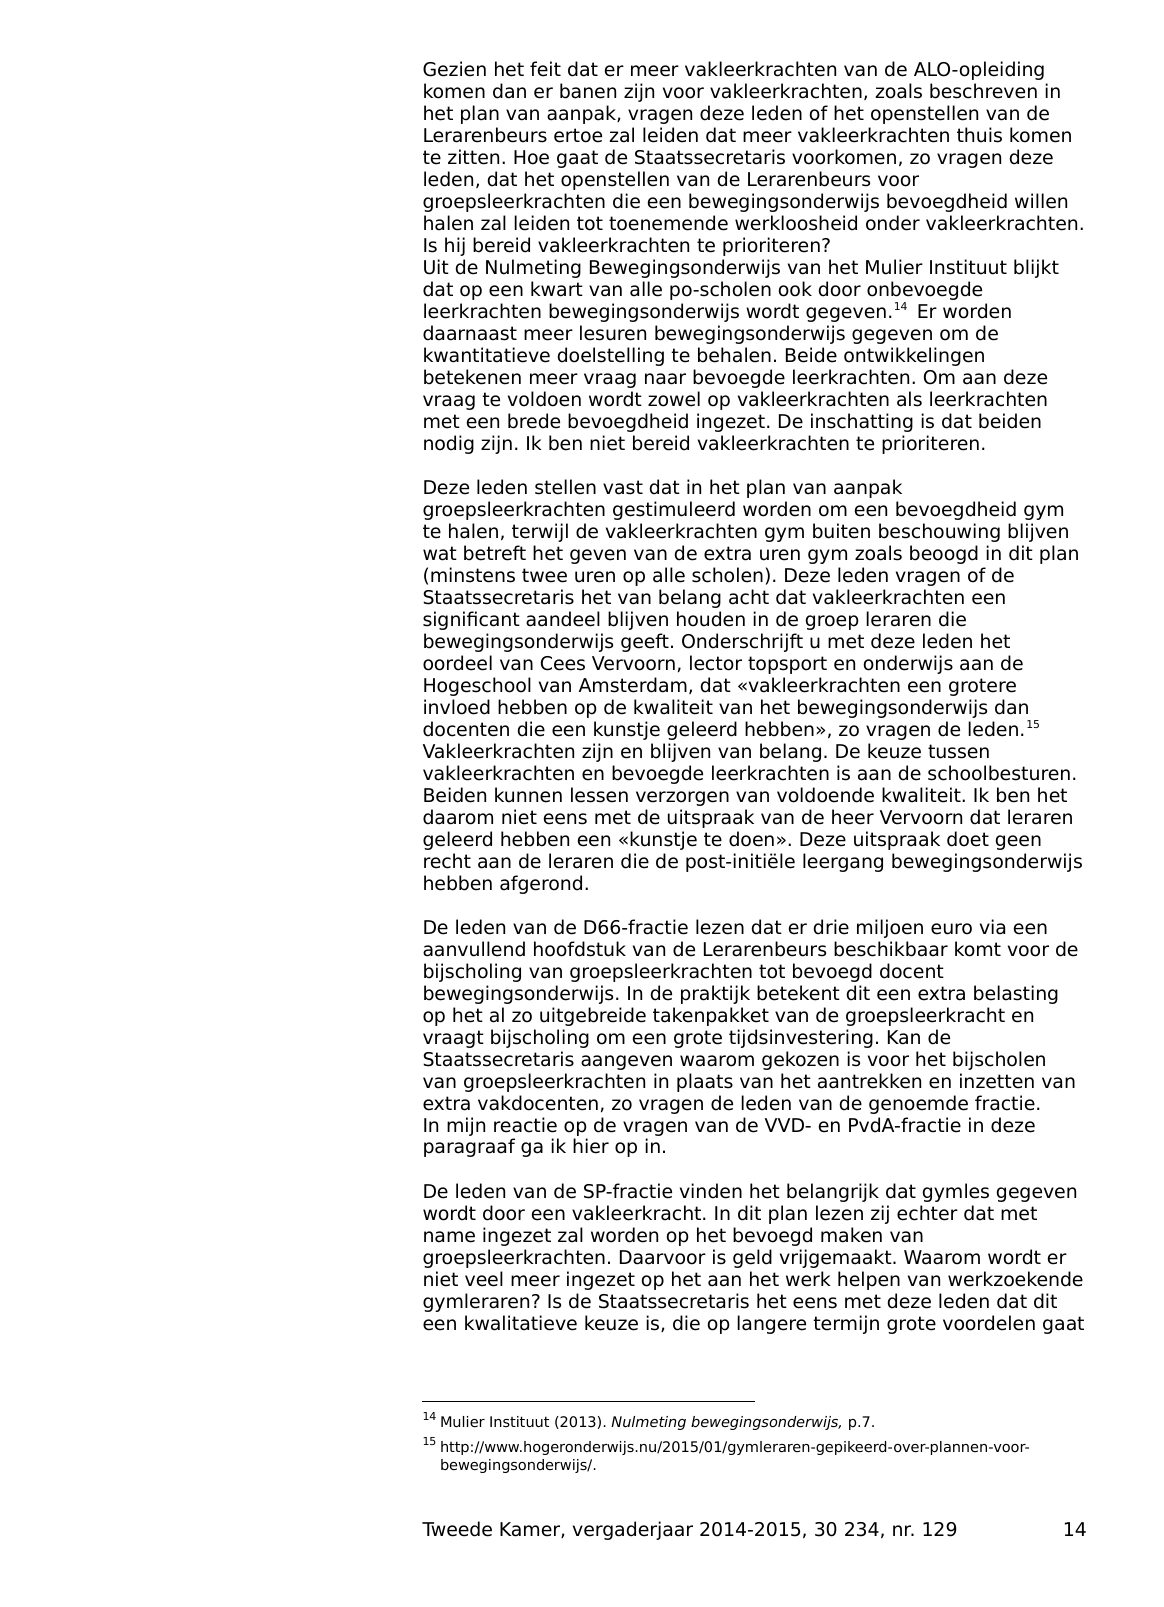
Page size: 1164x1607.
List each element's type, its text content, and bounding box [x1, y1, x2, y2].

text Uit de Nulmeting Bewegingsonderwijs van het Mulier Instituut blijkt dat op een kwart van alle po-scholen ook door onbevoegde leerkrachten bewegingsonderwijs wordt gegeven. Er worden daarnaast meer lesuren bewegingsonderwijs gegeven om de kwantitatieve doelstelling te behalen. Beide ontwikkelingen betekenen meer vraag naar bevoegde leerkrachten. Om aan deze vraag te voldoen wordt zowel op vakleerkrachten als leerkrachten met een brede bevoegdheid ingezet. De inschatting is dat beiden nodig zijn. Ik ben niet bereid vakleerkrachten te prioriteren. [422, 257, 1087, 455]
text Deze leden stellen vast dat in het plan van aanpak groepsleerkrachten gestimuleerd worden om een bevoegdheid gym te halen, terwijl de vakleerkrachten gym buiten beschouwing blijven wat betreft het geven van de extra uren gym zoals beoogd in dit plan (minstens twee uren op alle scholen). Deze leden vragen of de Staatssecretaris het van belang acht dat vakleerkrachten een significant aandeel blijven houden in de groep leraren die bewegingsonderwijs geeft. Onderschrijft u met deze leden het oordeel van Cees Vervoorn, lector topsport en onderwijs aan de Hogeschool van Amsterdam, dat «vakleerkrachten een grotere invloed hebben op de kwaliteit van het bewegingsonderwijs dan docenten die een kunstje geleerd hebben», zo vragen de leden. [422, 477, 1087, 741]
text Gezien het feit dat er meer vakleerkrachten van de ALO-opleiding komen dan er banen zijn voor vakleerkrachten, zoals beschreven in het plan van aanpak, vragen deze leden of het openstellen van de Lerarenbeurs ertoe zal leiden dat meer vakleerkrachten thuis komen te zitten. Hoe gaat de Staatssecretaris voorkomen, zo vragen deze leden, dat het openstellen van de Lerarenbeurs voor groepsleerkrachten die een bewegingsonderwijs bevoegdheid willen halen zal leiden tot toenemende werkloosheid onder vakleerkrachten. Is hij bereid vakleerkrachten te prioriteren? [422, 59, 1087, 257]
text De leden van de D66-fractie lezen dat er drie miljoen euro via een aanvullend hoofdstuk van de Lerarenbeurs beschikbaar komt voor de bijscholing van groepsleerkrachten tot bevoegd docent bewegingsonderwijs. In de praktijk betekent dit een extra belasting op het al zo uitgebreide takenpakket van de groepsleerkracht en vraagt bijscholing om een grote tijdsinvestering. Kan de Staatssecretaris aangeven waarom gekozen is voor het bijscholen van groepsleerkrachten in plaats van het aantrekken en inzetten van extra vakdocenten, zo vragen de leden van de genoemde fractie. [422, 917, 1087, 1114]
text Vakleerkrachten zijn en blijven van belang. De keuze tussen vakleerkrachten en bevoegde leerkrachten is aan de schoolbesturen. Beiden kunnen lessen verzorgen van voldoende kwaliteit. Ik ben het daarom niet eens met de uitspraak van de heer Vervoorn dat leraren geleerd hebben een «kunstje te doen». Deze uitspraak doet geen recht aan de leraren die de post-initiële leergang bewegingsonderwijs hebben afgerond. [422, 741, 1087, 894]
text http://www.hogeronderwijs.nu/2015/01/gymleraren-gepikeerd-over-plannen-voor-bewegingsonderwijs/. [422, 1435, 1087, 1474]
text In mijn reactie op de vragen van de VVD- en PvdA-fractie in deze paragraaf ga ik hier op in. [422, 1114, 1087, 1158]
text De leden van de SP-fractie vinden het belangrijk dat gymles gegeven wordt door een vakleerkracht. In dit plan lezen zij echter dat met name ingezet zal worden op het bevoegd maken van groepsleerkrachten. Daarvoor is geld vrijgemaakt. Waarom wordt er niet veel meer ingezet op het aan het werk helpen van werkzoekende gymleraren? Is de Staatssecretaris het eens met deze leden dat dit een kwalitatieve keuze is, die op langere termijn grote voordelen gaat [422, 1181, 1087, 1334]
text Mulier Instituut (2013). Nulmeting bewegingsonderwijs, p.7. [422, 1410, 1087, 1432]
